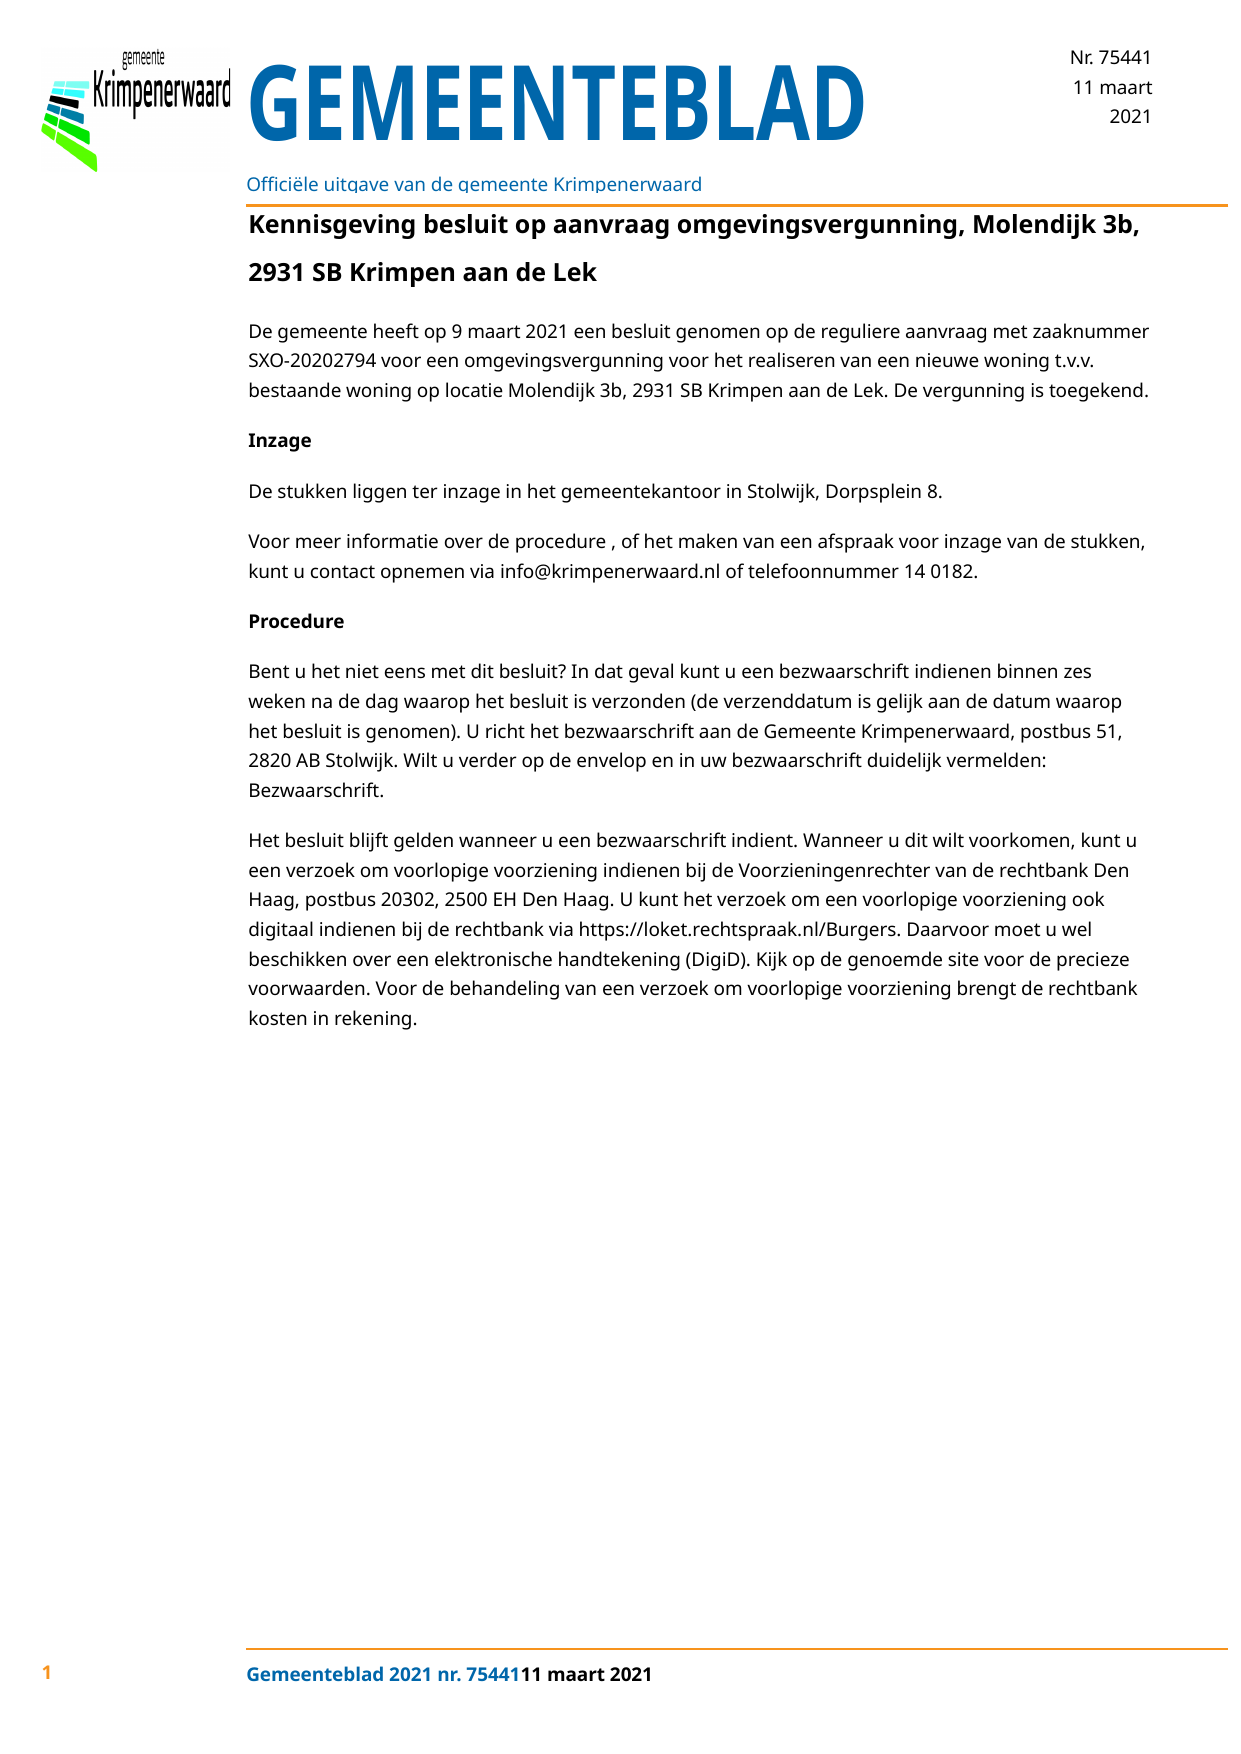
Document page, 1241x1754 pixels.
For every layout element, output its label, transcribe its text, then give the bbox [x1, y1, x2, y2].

text Kennisgeving besluit op aanvraag omgevingsvergunning, Molendijk 3b, 2931 SB Krimpen aan de Lek [248, 207, 1152, 288]
text Bent u het niet eens met dit besluit? In dat geval kunt u een bezwaarschrift indienen binnen zes weken na de dag waarop het besluit is verzonden (de verzenddatum is gelijk aan de datum waarop het besluit is genomen). U richt het bezwaarschrift aan de Gemeente Krimpenerwaard, postbus 51, 2820 AB Stolwijk. Wilt u verder op de envelop en in uw bezwaarschrift duidelijk vermelden: Bezwaarschrift. [248, 659, 1152, 803]
text Procedure [248, 608, 1152, 634]
text Inzage [248, 427, 1152, 453]
text De stukken liggen ter inzage in het gemeentekantoor in Stolwijk, Dorpsplein 8. [248, 478, 1152, 504]
text Voor meer informatie over de procedure , of het maken van een afspraak voor inzage van de stukken, kunt u contact opnemen via info@krimpenerwaard.nl of telefoonnummer 14 0182. [248, 528, 1152, 584]
picture [41, 47, 231, 172]
text De gemeente heeft op 9 maart 2021 een besluit genomen op de reguliere aanvraag met zaaknummer SXO-20202794 voor een omgevingsvergunning voor het realiseren van een nieuwe woning t.v.v. bestaande woning op locatie Molendijk 3b, 2931 SB Krimpen aan de Lek. De vergunning is toegekend. [248, 318, 1152, 403]
text Het besluit blijft gelden wanneer u een bezwaarschrift indient. Wanneer u dit wilt voorkomen, kunt u een verzoek om voorlopige voorziening indienen bij de Voorzieningenrechter van de rechtbank Den Haag, postbus 20302, 2500 EH Den Haag. U kunt het verzoek om een voorlopige voorziening ook digitaal indienen bij de rechtbank via https://loket.rechtspraak.nl/Burgers. Daarvoor moet u wel beschikken over een elektronische handtekening (DigiD). Kijk op de genoemde site voor de precieze voorwaarden. Voor de behandeling van een verzoek om voorlopige voorziening brengt de rechtbank kosten in rekening. [248, 827, 1152, 1031]
